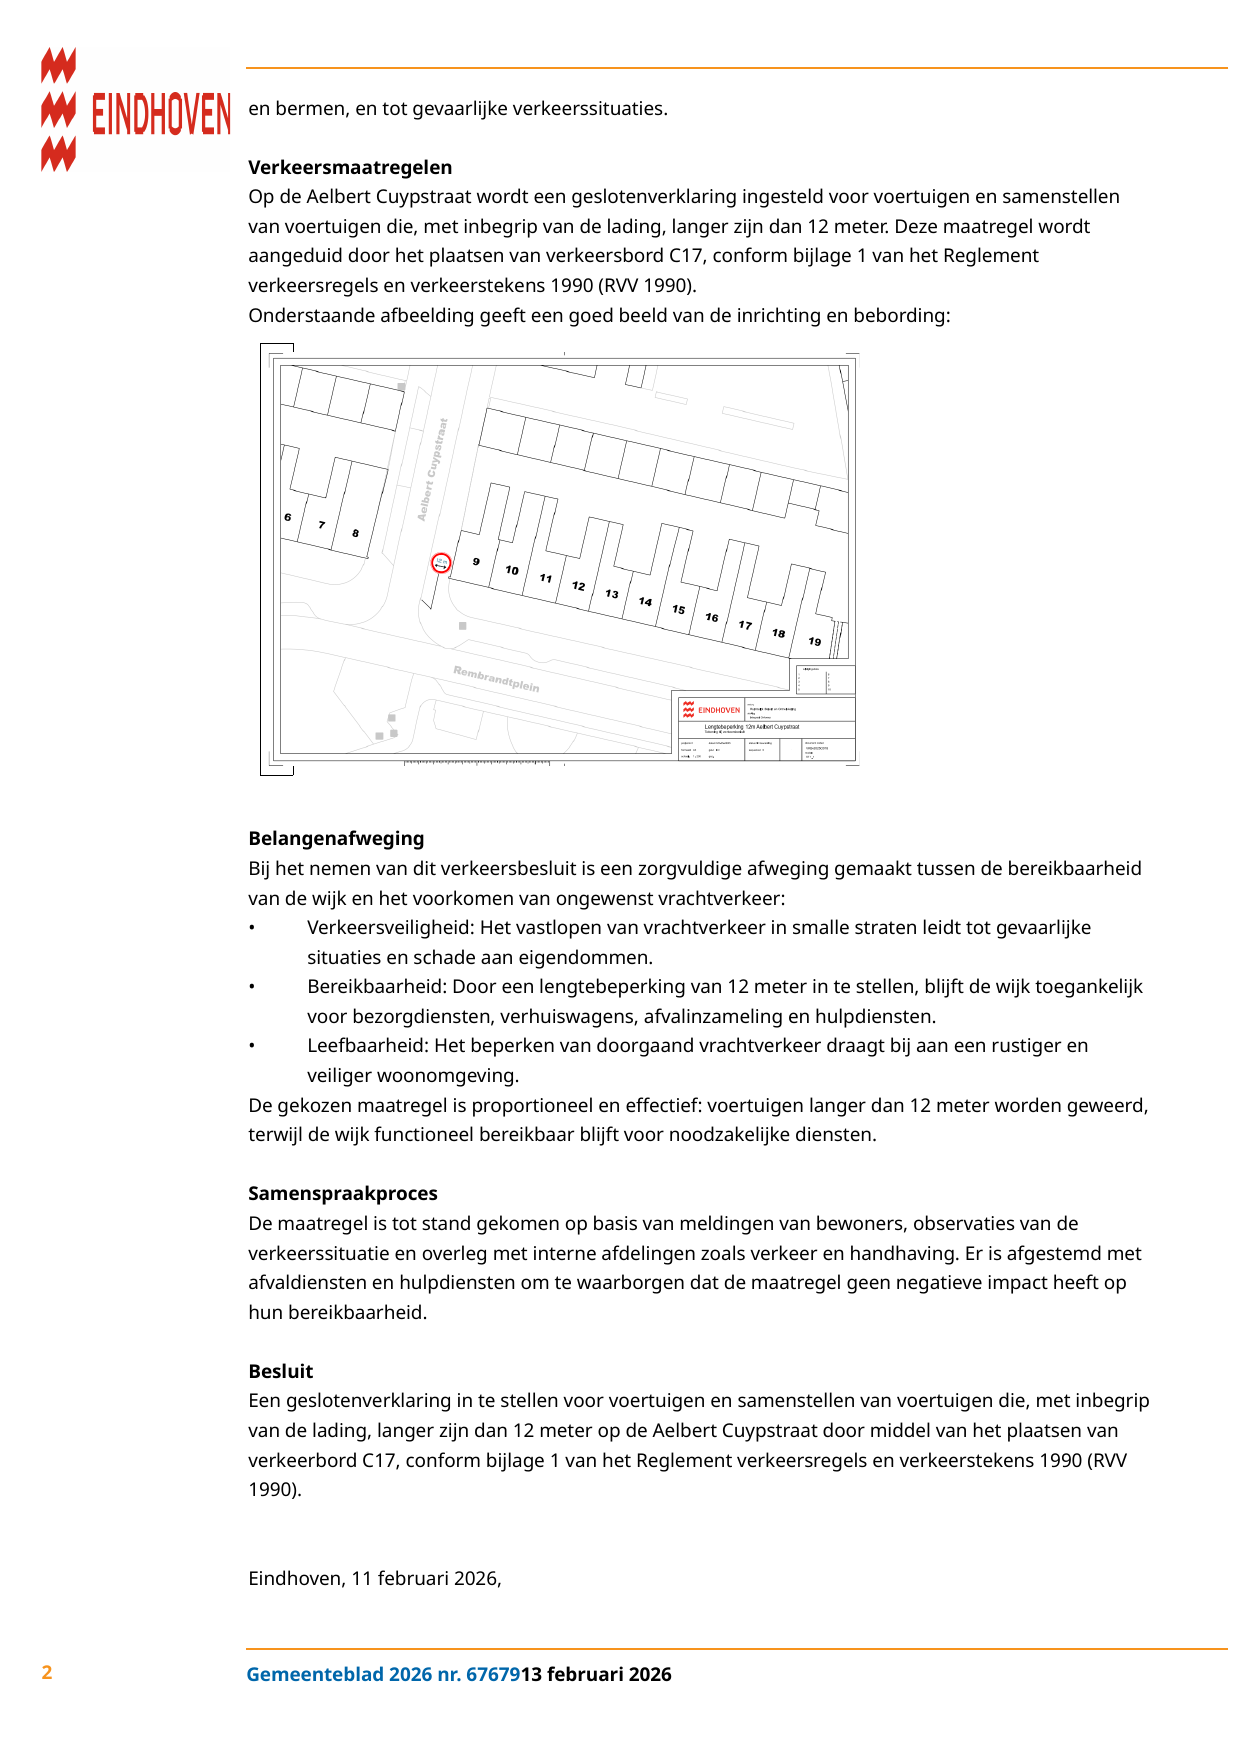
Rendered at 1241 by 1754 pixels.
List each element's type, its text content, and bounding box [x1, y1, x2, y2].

text Besluit [248, 1358, 1152, 1384]
text De gekozen maatregel is proportioneel en effectief: voertuigen langer dan 12 meter worden geweerd, terwijl de wijk functioneel bereikbaar blijft voor noodzakelijke diensten. [248, 1092, 1152, 1147]
text Onderstaande afbeelding geeft een goed beeld van de inrichting en bebording: [248, 302, 1152, 328]
text Samenspraakproces [248, 1181, 1152, 1206]
text en bermen, en tot gevaarlijke verkeerssituaties. [248, 95, 1152, 121]
list Bereikbaarheid: Door een lengtebeperking van 12 meter in te stellen, blijft de wijk toegankelijk voor bezorgdiensten, verhuiswagens, afvalinzameling en hulpdiensten. [248, 973, 1152, 1029]
text Belangenafweging [248, 826, 1152, 851]
text Verkeersmaatregelen [248, 154, 1152, 180]
picture [41, 47, 231, 172]
list Verkeersveiligheid: Het vastlopen van vrachtverkeer in smalle straten leidt tot gevaarlijke situaties en schade aan eigendommen. [248, 914, 1152, 970]
text De maatregel is tot stand gekomen op basis van meldingen van bewoners, observaties van de verkeerssituatie en overleg met interne afdelingen zoals verkeer en handhaving. Er is afgestemd met afvaldiensten en hulpdiensten om te waarborgen dat de maatregel geen negatieve impact heeft op hun bereikbaarheid. [248, 1210, 1152, 1325]
text Bij het nemen van dit verkeersbesluit is een zorgvuldige afweging gemaakt tussen de bereikbaarheid van de wijk en het voorkomen van ongewenst vrachtverkeer: [248, 855, 1152, 911]
picture [268, 352, 860, 766]
list Leefbaarheid: Het beperken van doorgaand vrachtverkeer draagt bij aan een rustiger en veiliger woonomgeving. [248, 1033, 1152, 1088]
text Op de Aelbert Cuypstraat wordt een geslotenverklaring ingesteld voor voertuigen en samenstellen van voertuigen die, met inbegrip van de lading, langer zijn dan 12 meter. Deze maatregel wordt aangeduid door het plaatsen van verkeersbord C17, conform bijlage 1 van het Reglement verkeersregels en verkeerstekens 1990 (RVV 1990). [248, 183, 1152, 298]
text Eindhoven, 11 februari 2026, [248, 1565, 1152, 1591]
text Een geslotenverklaring in te stellen voor voertuigen en samenstellen van voertuigen die, met inbegrip van de lading, langer zijn dan 12 meter op de Aelbert Cuypstraat door middel van het plaatsen van verkeerbord C17, conform bijlage 1 van het Reglement verkeersregels en verkeerstekens 1990 (RVV 1990). [248, 1388, 1152, 1502]
